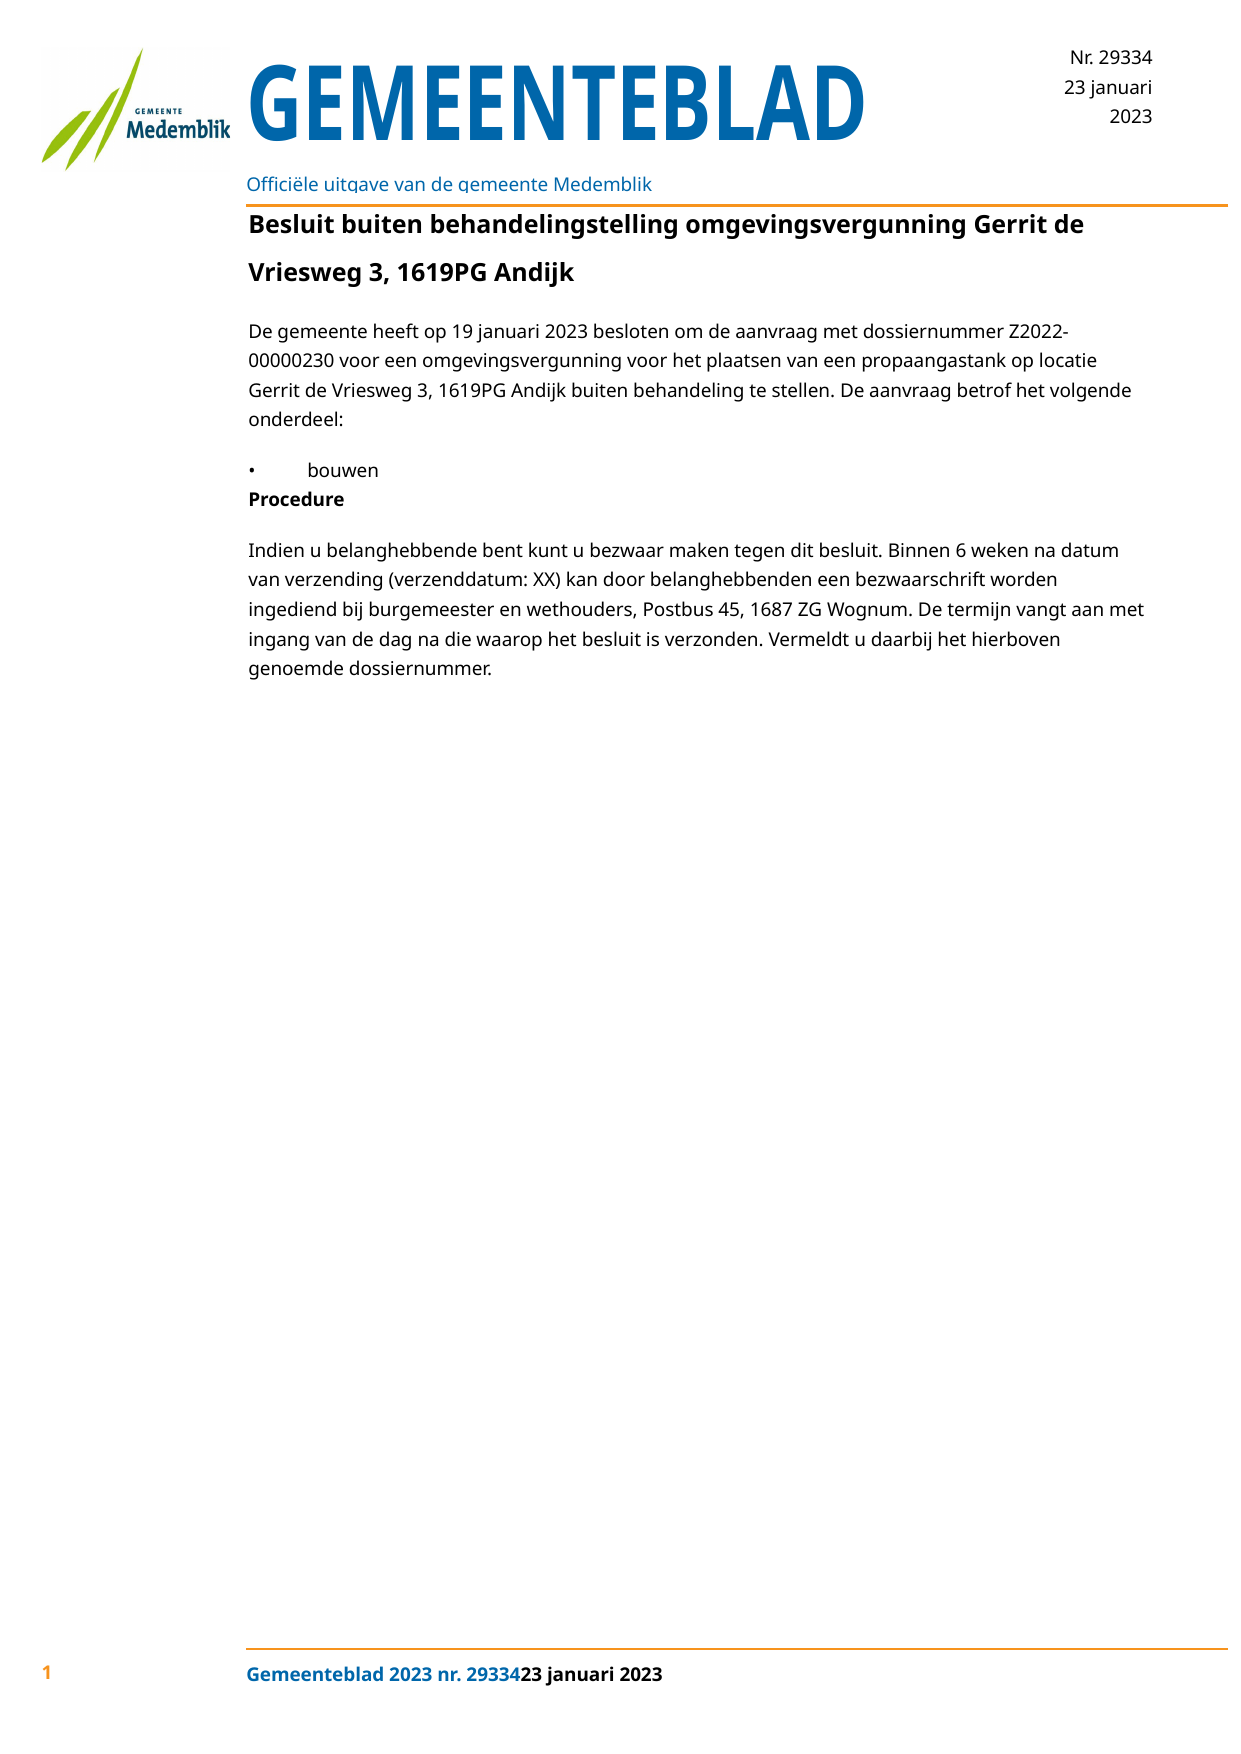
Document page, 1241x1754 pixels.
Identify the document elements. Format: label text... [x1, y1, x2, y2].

list bouwen [248, 457, 1152, 483]
text De gemeente heeft op 19 januari 2023 besloten om de aanvraag met dossiernummer Z2022-00000230 voor een omgevingsvergunning voor het plaatsen van een propaangastank op locatie Gerrit de Vriesweg 3, 1619PG Andijk buiten behandeling te stellen. De aanvraag betrof het volgende onderdeel: [248, 318, 1152, 432]
text Procedure [248, 487, 1152, 512]
picture [41, 47, 231, 172]
text Indien u belanghebbende bent kunt u bezwaar maken tegen dit besluit. Binnen 6 weken na datum van verzending (verzenddatum: XX) kan door belanghebbenden een bezwaarschrift worden ingediend bij burgemeester en wethouders, Postbus 45, 1687 ZG Wognum. De termijn vangt aan met ingang van de dag na die waarop het besluit is verzonden. Vermeldt u daarbij het hierboven genoemde dossiernummer. [248, 537, 1152, 681]
text Besluit buiten behandelingstelling omgevingsvergunning Gerrit de Vriesweg 3, 1619PG Andijk [248, 207, 1152, 288]
